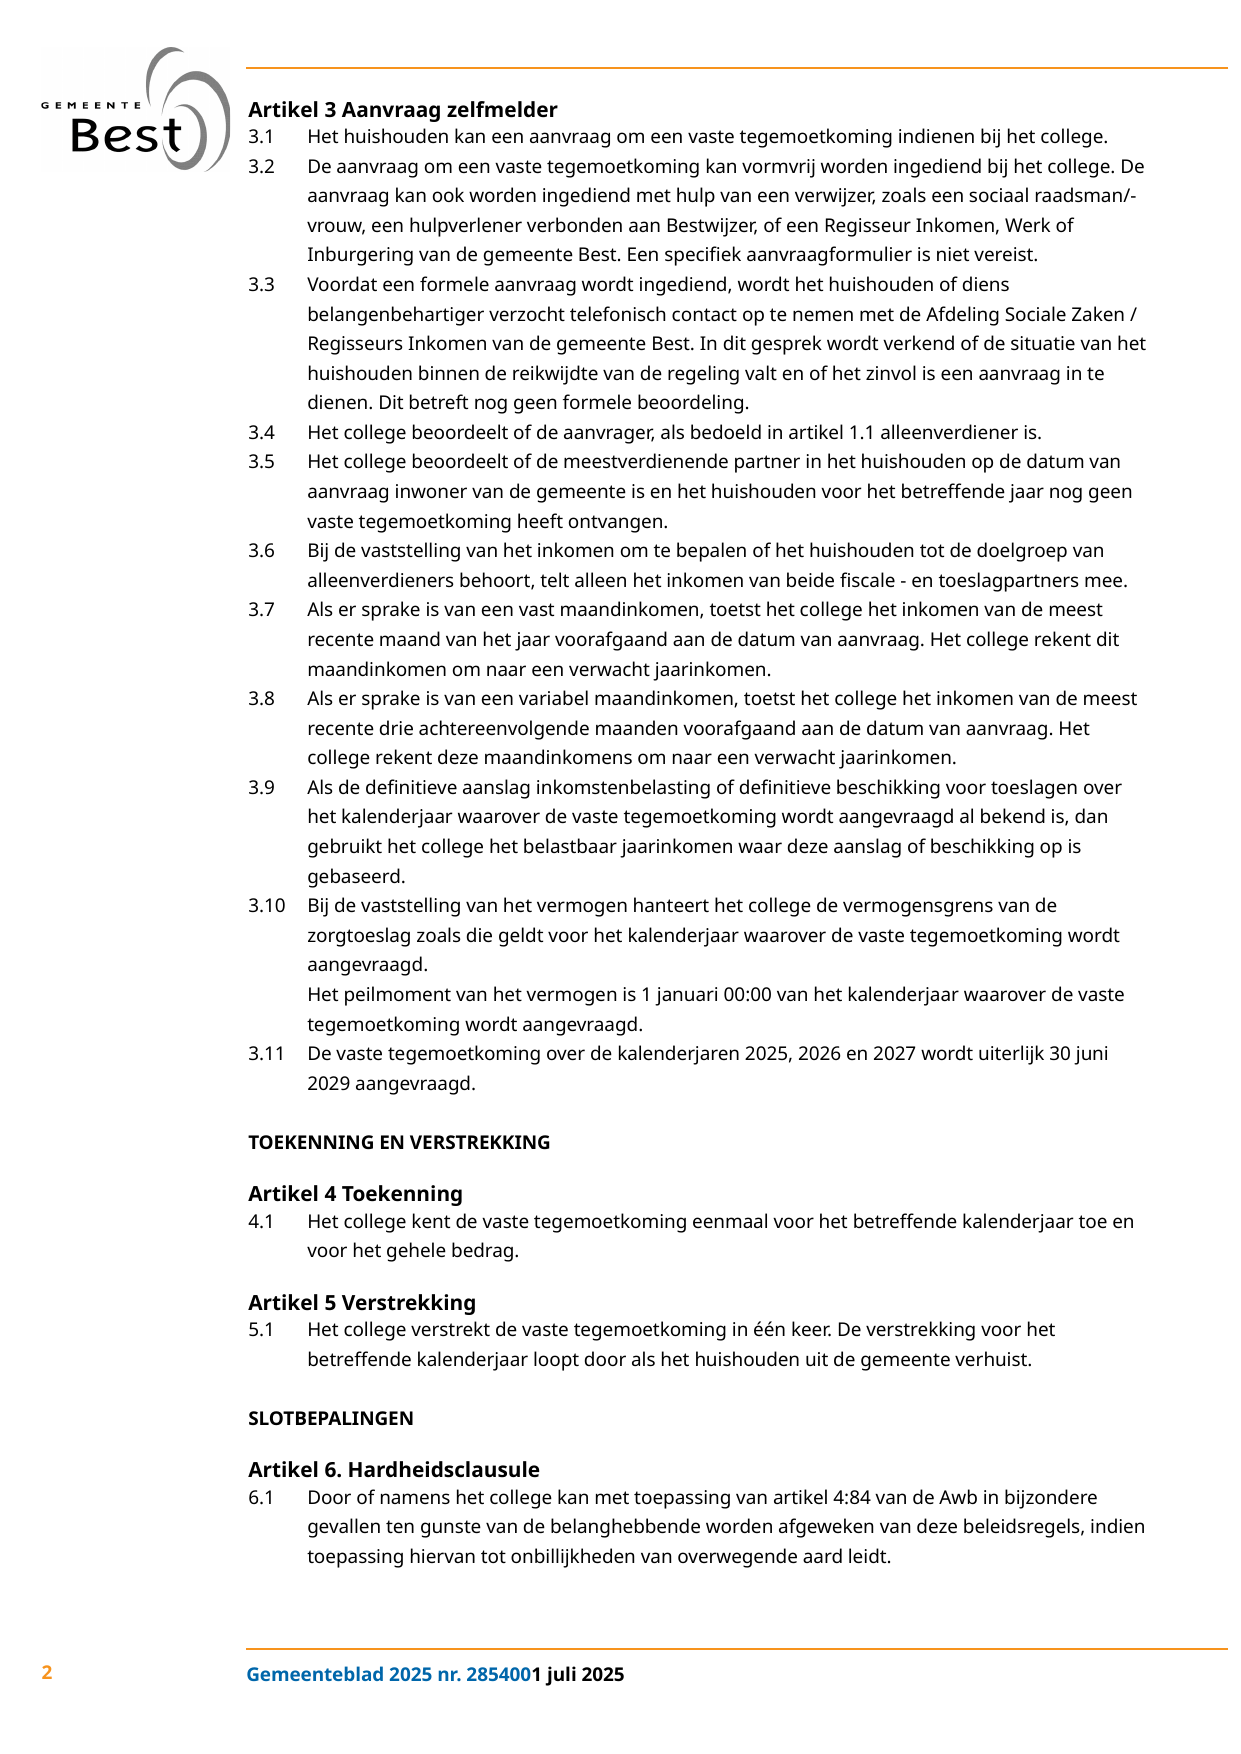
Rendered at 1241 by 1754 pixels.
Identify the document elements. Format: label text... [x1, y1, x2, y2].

list De vaste tegemoetkoming over de kalenderjaren 2025, 2026 en 2027 wordt uiterlijk 30 juni 2029 aangevraagd. [248, 1040, 1152, 1096]
list Bij de vaststelling van het inkomen om te bepalen of het huishouden tot de doelgroep van alleenverdieners behoort, telt alleen het inkomen van beide fiscale - en toeslagpartners mee. [248, 537, 1152, 593]
list Als er sprake is van een vast maandinkomen, toetst het college het inkomen van de meest recente maand van het jaar voorafgaand aan de datum van aanvraag. Het college rekent dit maandinkomen om naar een verwacht jaarinkomen. [248, 597, 1152, 681]
list De aanvraag om een vaste tegemoetkoming kan vormvrij worden ingediend bij het college. De aanvraag kan ook worden ingediend met hulp van een verwijzer, zoals een sociaal raadsman/-vrouw, een hulpverlener verbonden aan Bestwijzer, of een Regisseur Inkomen, Werk of Inburgering van de gemeente Best. Een specifiek aanvraagformulier is niet vereist. [248, 153, 1152, 267]
list Door of namens het college kan met toepassing van artikel 4:84 van de Awb in bijzondere gevallen ten gunste van de belanghebbende worden afgeweken van deze beleidsregels, indien toepassing hiervan tot onbillijkheden van overwegende aard leidt. [248, 1484, 1152, 1569]
list Het huishouden kan een aanvraag om een vaste tegemoetkoming indienen bij het college. [248, 123, 1152, 149]
text SLOTBEPALINGEN [248, 1405, 1152, 1431]
list Bij de vaststelling van het vermogen hanteert het college de vermogensgrens van de zorgtoeslag zoals die geldt voor het kalenderjaar waarover de vaste tegemoetkoming wordt aangevraagd. [248, 892, 1152, 977]
text Artikel 4 Toekenning [248, 1179, 1152, 1208]
text Artikel 6. Hardheidsclausule [248, 1456, 1152, 1484]
picture [41, 47, 231, 172]
list Als de definitieve aanslag inkomstenbelasting of definitieve beschikking voor toeslagen over het kalenderjaar waarover de vaste tegemoetkoming wordt aangevraagd al bekend is, dan gebruikt het college het belastbaar jaarinkomen waar deze aanslag of beschikking op is gebaseerd. [248, 774, 1152, 888]
text Artikel 5 Verstrekking [248, 1288, 1152, 1316]
list Als er sprake is van een variabel maandinkomen, toetst het college het inkomen van de meest recente drie achtereenvolgende maanden voorafgaand aan de datum van aanvraag. Het college rekent deze maandinkomens om naar een verwacht jaarinkomen. [248, 685, 1152, 770]
list Het peilmoment van het vermogen is 1 januari 00:00 van het kalenderjaar waarover de vaste tegemoetkoming wordt aangevraagd. [248, 981, 1152, 1036]
list Het college verstrekt de vaste tegemoetkoming in één keer. De verstrekking voor het betreffende kalenderjaar loopt door als het huishouden uit de gemeente verhuist. [248, 1316, 1152, 1372]
list Het college beoordeelt of de aanvrager, als bedoeld in artikel 1.1 alleenverdiener is. [248, 419, 1152, 445]
text Artikel 3 Aanvraag zelfmelder [248, 95, 1152, 123]
text TOEKENNING EN VERSTREKKING [248, 1129, 1152, 1155]
list Het college kent de vaste tegemoetkoming eenmaal voor het betreffende kalenderjaar toe en voor het gehele bedrag. [248, 1208, 1152, 1263]
list Het college beoordeelt of de meestverdienende partner in het huishouden op de datum van aanvraag inwoner van de gemeente is en het huishouden voor het betreffende jaar nog geen vaste tegemoetkoming heeft ontvangen. [248, 449, 1152, 533]
list Voordat een formele aanvraag wordt ingediend, wordt het huishouden of diens belangenbehartiger verzocht telefonisch contact op te nemen met de Afdeling Sociale Zaken / Regisseurs Inkomen van de gemeente Best. In dit gesprek wordt verkend of de situatie van het huishouden binnen de reikwijdte van de regeling valt en of het zinvol is een aanvraag in te dienen. Dit betreft nog geen formele beoordeling. [248, 271, 1152, 415]
